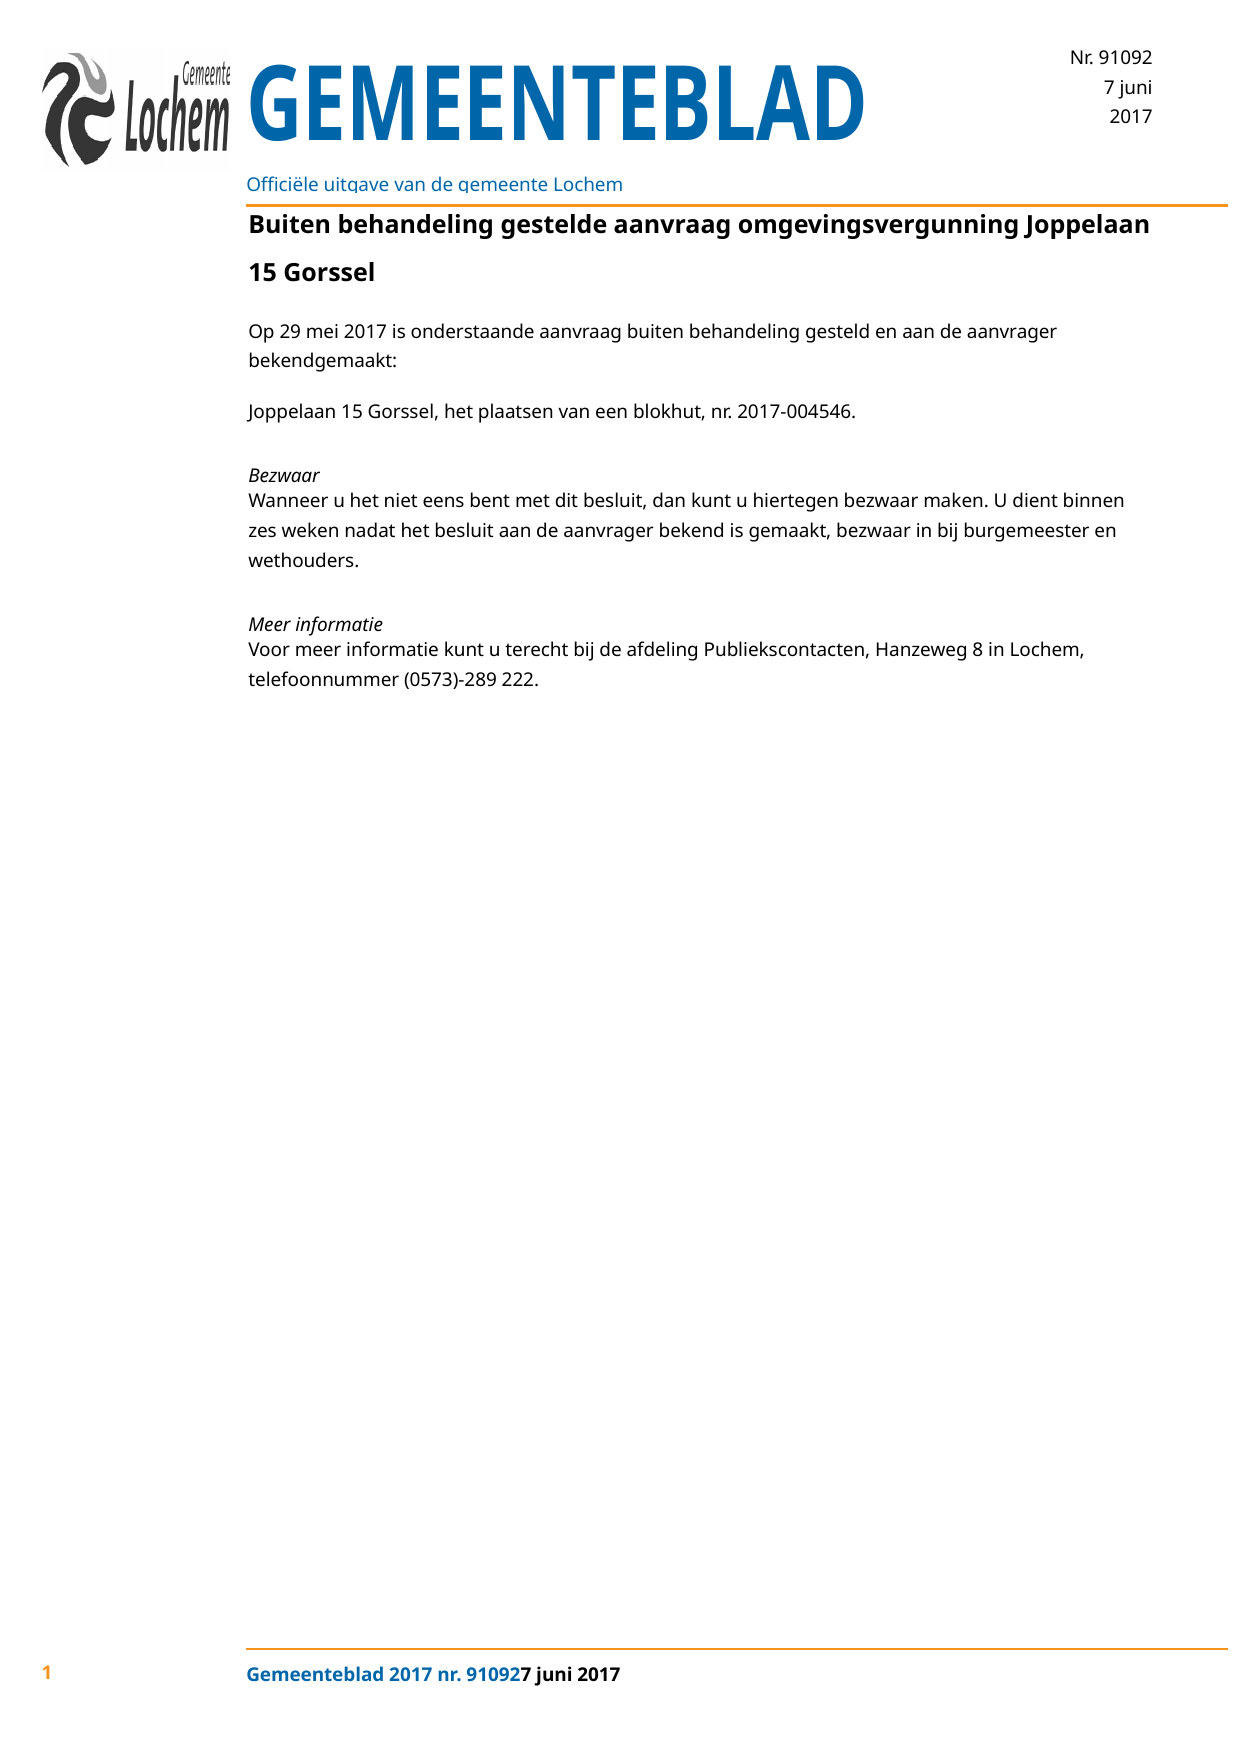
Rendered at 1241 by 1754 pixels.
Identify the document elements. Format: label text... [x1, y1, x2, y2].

text Wanneer u het niet eens bent met dit besluit, dan kunt u hiertegen bezwaar maken. U dient binnen zes weken nadat het besluit aan de aanvrager bekend is gemaakt, bezwaar in bij burgemeester en wethouders. [248, 488, 1152, 572]
text Bezwaar [248, 462, 1152, 488]
text Meer informatie [248, 611, 1152, 636]
picture [41, 47, 231, 172]
text Voor meer informatie kunt u terecht bij de afdeling Publiekscontacten, Hanzeweg 8 in Lochem, telefoonnummer (0573)-289 222. [248, 636, 1152, 692]
text Buiten behandeling gestelde aanvraag omgevingsvergunning Joppelaan 15 Gorssel [248, 207, 1152, 288]
text Op 29 mei 2017 is onderstaande aanvraag buiten behandeling gesteld en aan de aanvrager bekendgemaakt: [248, 318, 1152, 373]
text Joppelaan 15 Gorssel, het plaatsen van een blokhut, nr. 2017-004546. [248, 398, 1152, 424]
